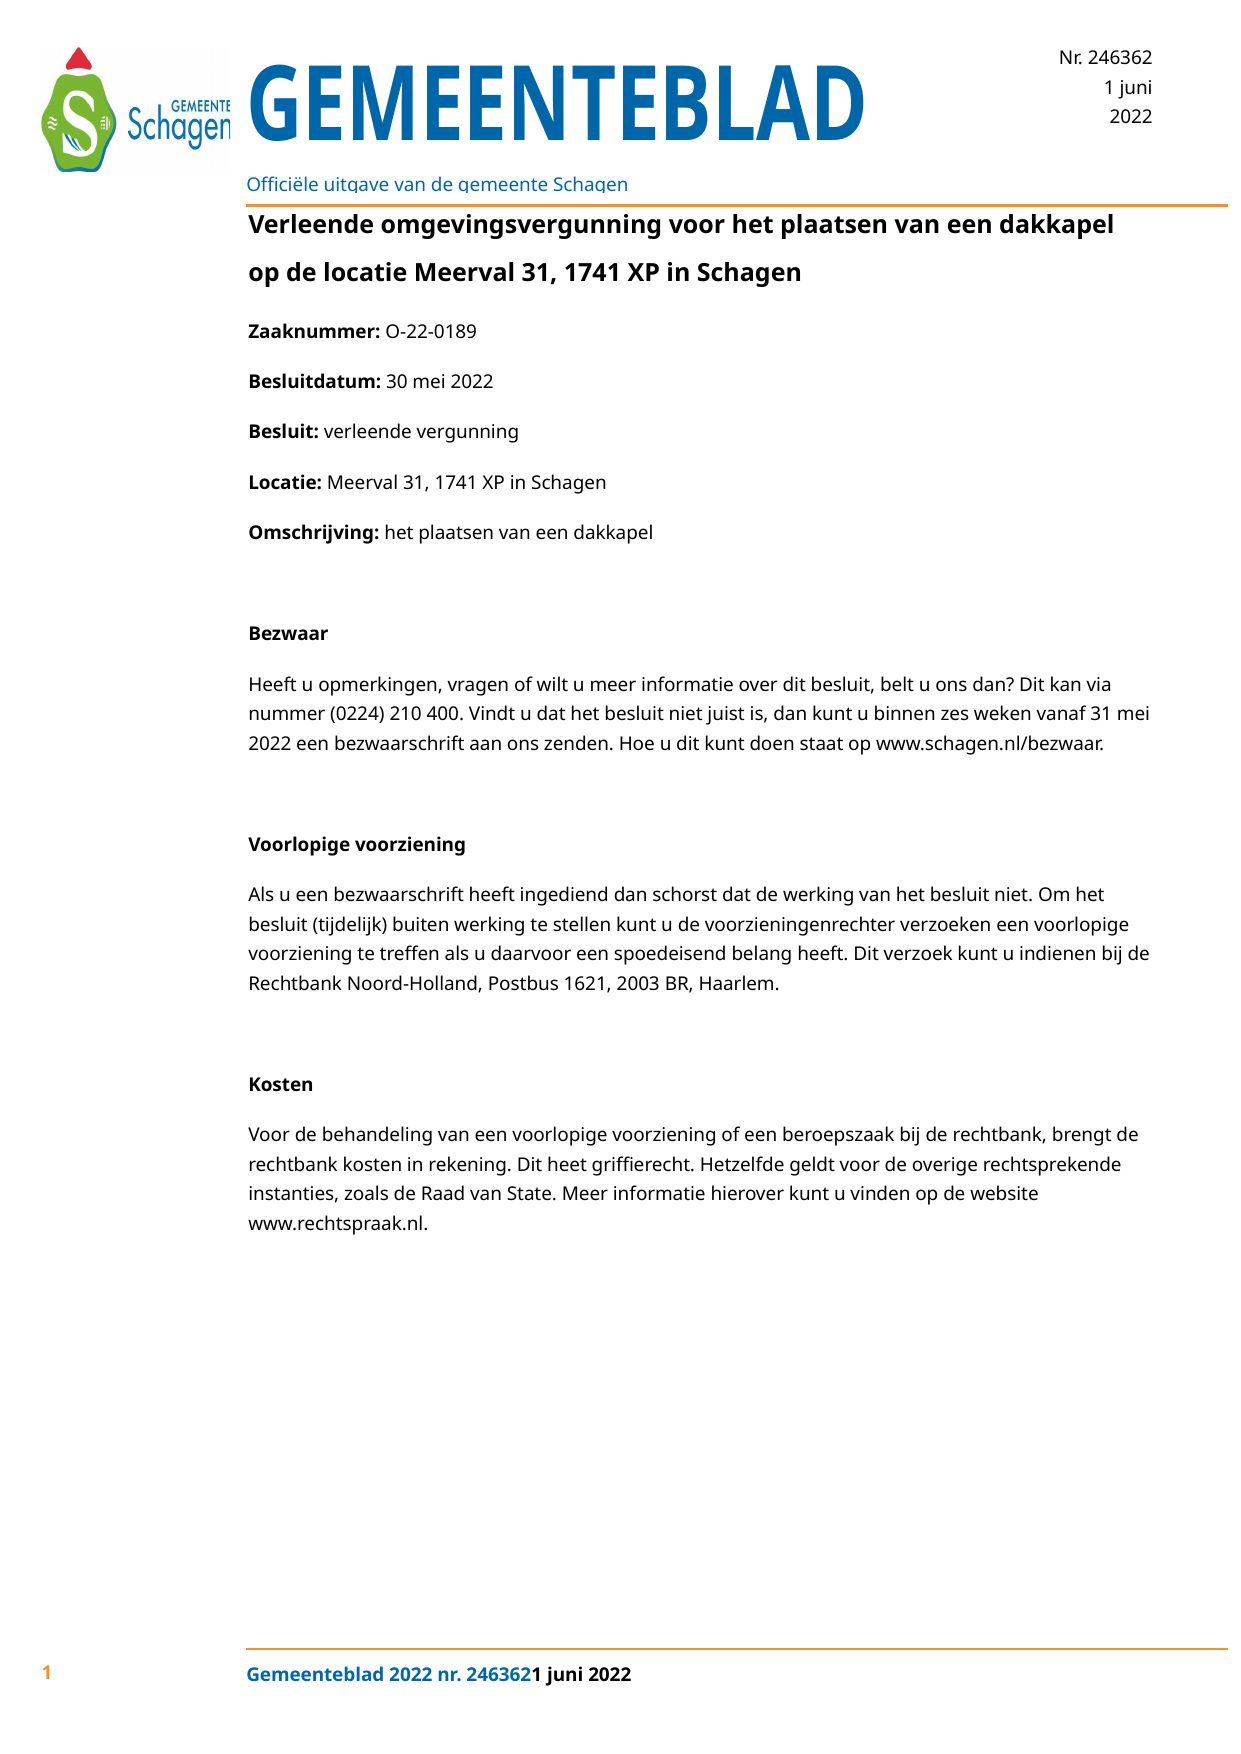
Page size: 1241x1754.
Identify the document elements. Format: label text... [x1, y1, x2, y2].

text Bezwaar [248, 620, 1152, 646]
text Besluitdatum: 30 mei 2022 [248, 368, 1152, 394]
picture [41, 47, 231, 172]
text Locatie: Meerval 31, 1741 XP in Schagen [248, 469, 1152, 495]
text Heeft u opmerkingen, vragen of wilt u meer informatie over dit besluit, belt u ons dan? Dit kan via nummer (0224) 210 400. Vindt u dat het besluit niet juist is, dan kunt u binnen zes weken vanaf 31 mei 2022 een bezwaarschrift aan ons zenden. Hoe u dit kunt doen staat op www.schagen.nl/bezwaar. [248, 671, 1152, 756]
text Besluit: verleende vergunning [248, 419, 1152, 444]
text Zaaknummer: O-22-0189 [248, 318, 1152, 344]
text Omschrijving: het plaatsen van een dakkapel [248, 519, 1152, 545]
text Als u een bezwaarschrift heeft ingediend dan schorst dat de werking van het besluit niet. Om het besluit (tijdelijk) buiten werking te stellen kunt u de voorzieningenrechter verzoeken een voorlopige voorziening te treffen als u daarvoor een spoedeisend belang heeft. Dit verzoek kunt u indienen bij de Rechtbank Noord-Holland, Postbus 1621, 2003 BR, Haarlem. [248, 881, 1152, 996]
text Kosten [248, 1071, 1152, 1097]
text Verleende omgevingsvergunning voor het plaatsen van een dakkapel op de locatie Meerval 31, 1741 XP in Schagen [248, 207, 1152, 288]
text Voorlopige voorziening [248, 831, 1152, 857]
text Voor de behandeling van een voorlopige voorziening of een beroepszaak bij de rechtbank, brengt de rechtbank kosten in rekening. Dit heet griffierecht. Hetzelfde geldt voor de overige rechtsprekende instanties, zoals de Raad van State. Meer informatie hierover kunt u vinden op de website www.rechtspraak.nl. [248, 1121, 1152, 1236]
